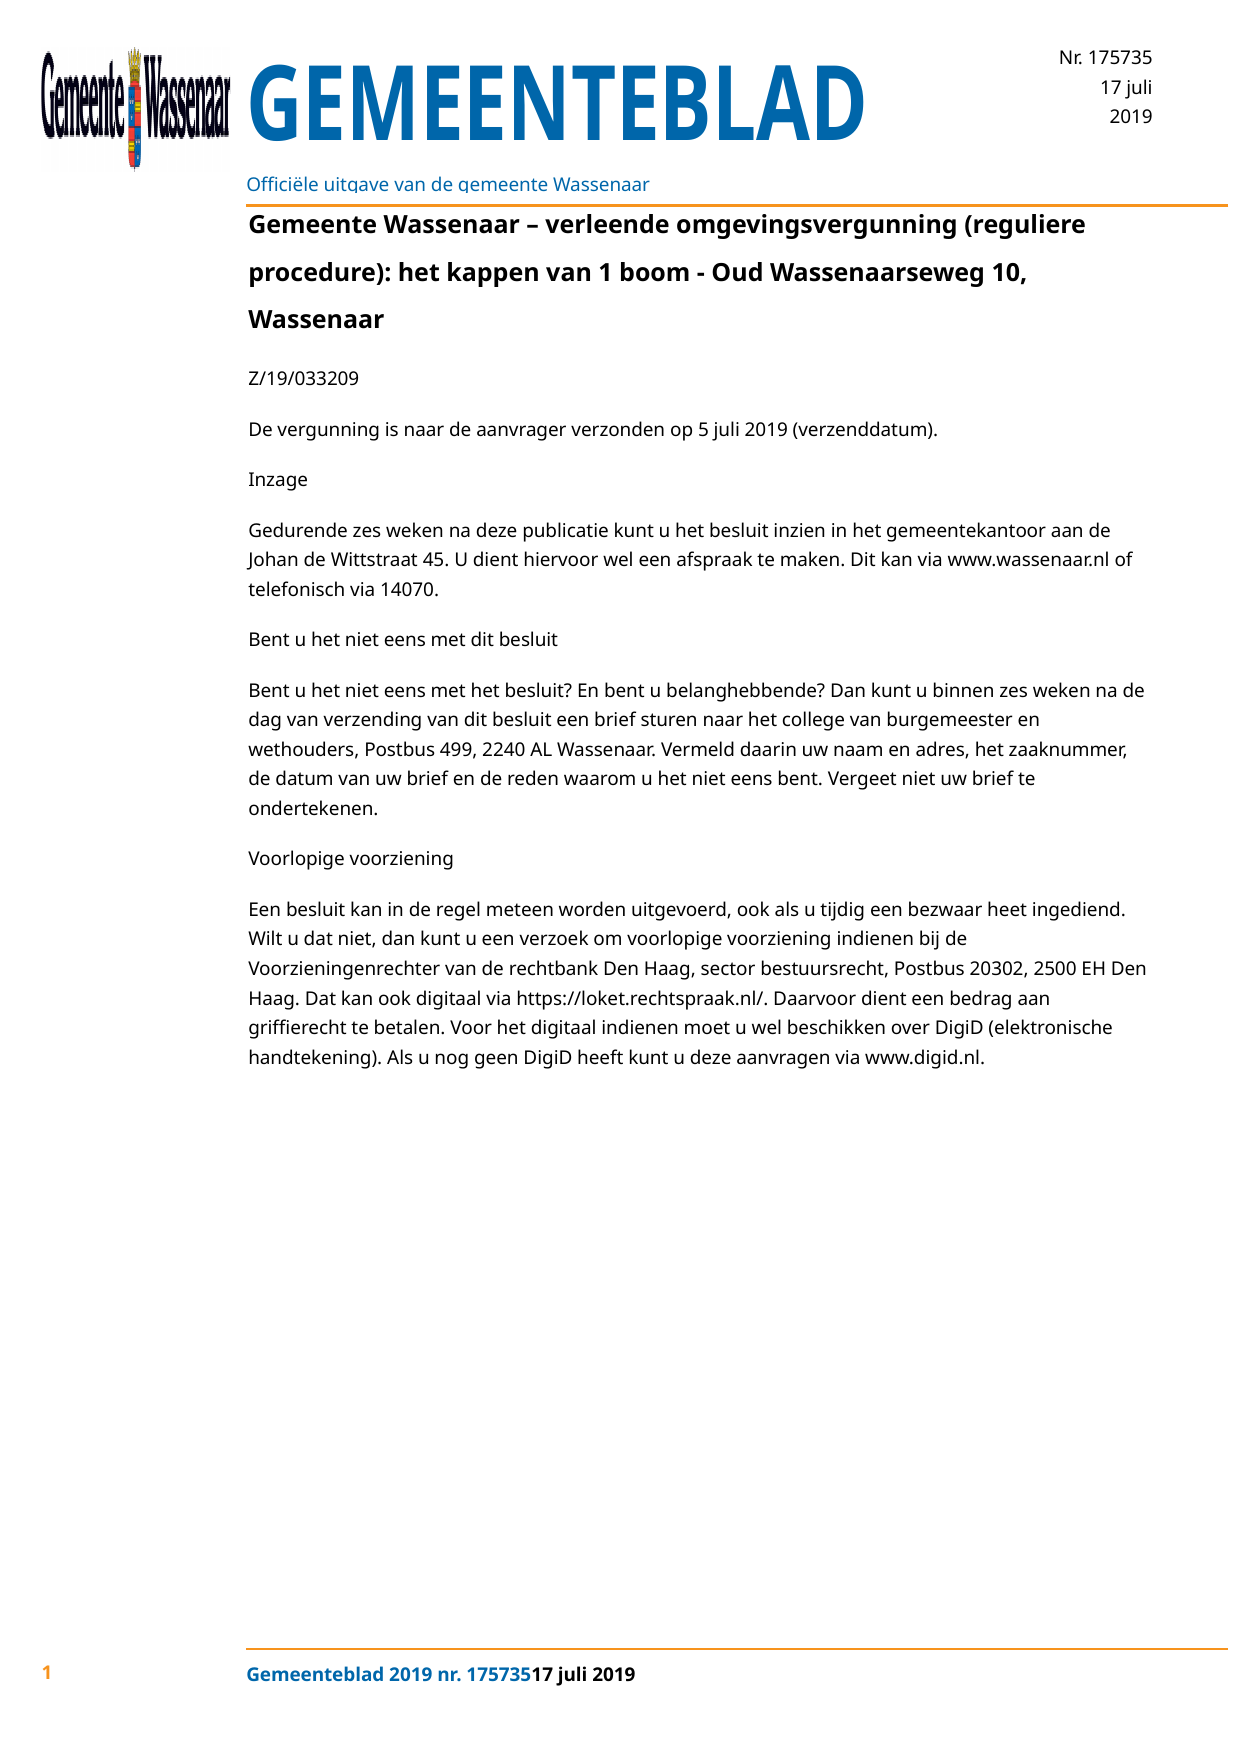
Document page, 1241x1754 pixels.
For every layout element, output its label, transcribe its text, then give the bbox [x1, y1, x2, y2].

text Z/19/033209 [248, 366, 1152, 391]
text Voorlopige voorziening [248, 846, 1152, 871]
text Een besluit kan in de regel meteen worden uitgevoerd, ook als u tijdig een bezwaar heet ingediend. Wilt u dat niet, dan kunt u een verzoek om voorlopige voorziening indienen bij de Voorzieningenrechter van de rechtbank Den Haag, sector bestuursrecht, Postbus 20302, 2500 EH Den Haag. Dat kan ook digitaal via https://loket.rechtspraak.nl/. Daarvoor dient een bedrag aan griffierecht te betalen. Voor het digitaal indienen moet u wel beschikken over DigiD (elektronische handtekening). Als u nog geen DigiD heeft kunt u deze aanvragen via www.digid.nl. [248, 896, 1152, 1069]
text Gedurende zes weken na deze publicatie kunt u het besluit inzien in het gemeentekantoor aan de Johan de Wittstraat 45. U dient hiervoor wel een afspraak te maken. Dit kan via www.wassenaar.nl of telefonisch via 14070. [248, 517, 1152, 602]
text De vergunning is naar de aanvrager verzonden op 5 juli 2019 (verzenddatum). [248, 416, 1152, 442]
text Gemeente Wassenaar – verleende omgevingsvergunning (reguliere procedure): het kappen van 1 boom - Oud Wassenaarseweg 10, Wassenaar [248, 207, 1152, 336]
text Bent u het niet eens met dit besluit [248, 626, 1152, 652]
text Inzage [248, 466, 1152, 492]
text Bent u het niet eens met het besluit? En bent u belanghebbende? Dan kunt u binnen zes weken na de dag van verzending van dit besluit een brief sturen naar het college van burgemeester en wethouders, Postbus 499, 2240 AL Wassenaar. Vermeld daarin uw naam en adres, het zaaknummer, de datum van uw brief en de reden waarom u het niet eens bent. Vergeet niet uw brief te ondertekenen. [248, 677, 1152, 821]
picture [41, 47, 231, 172]
